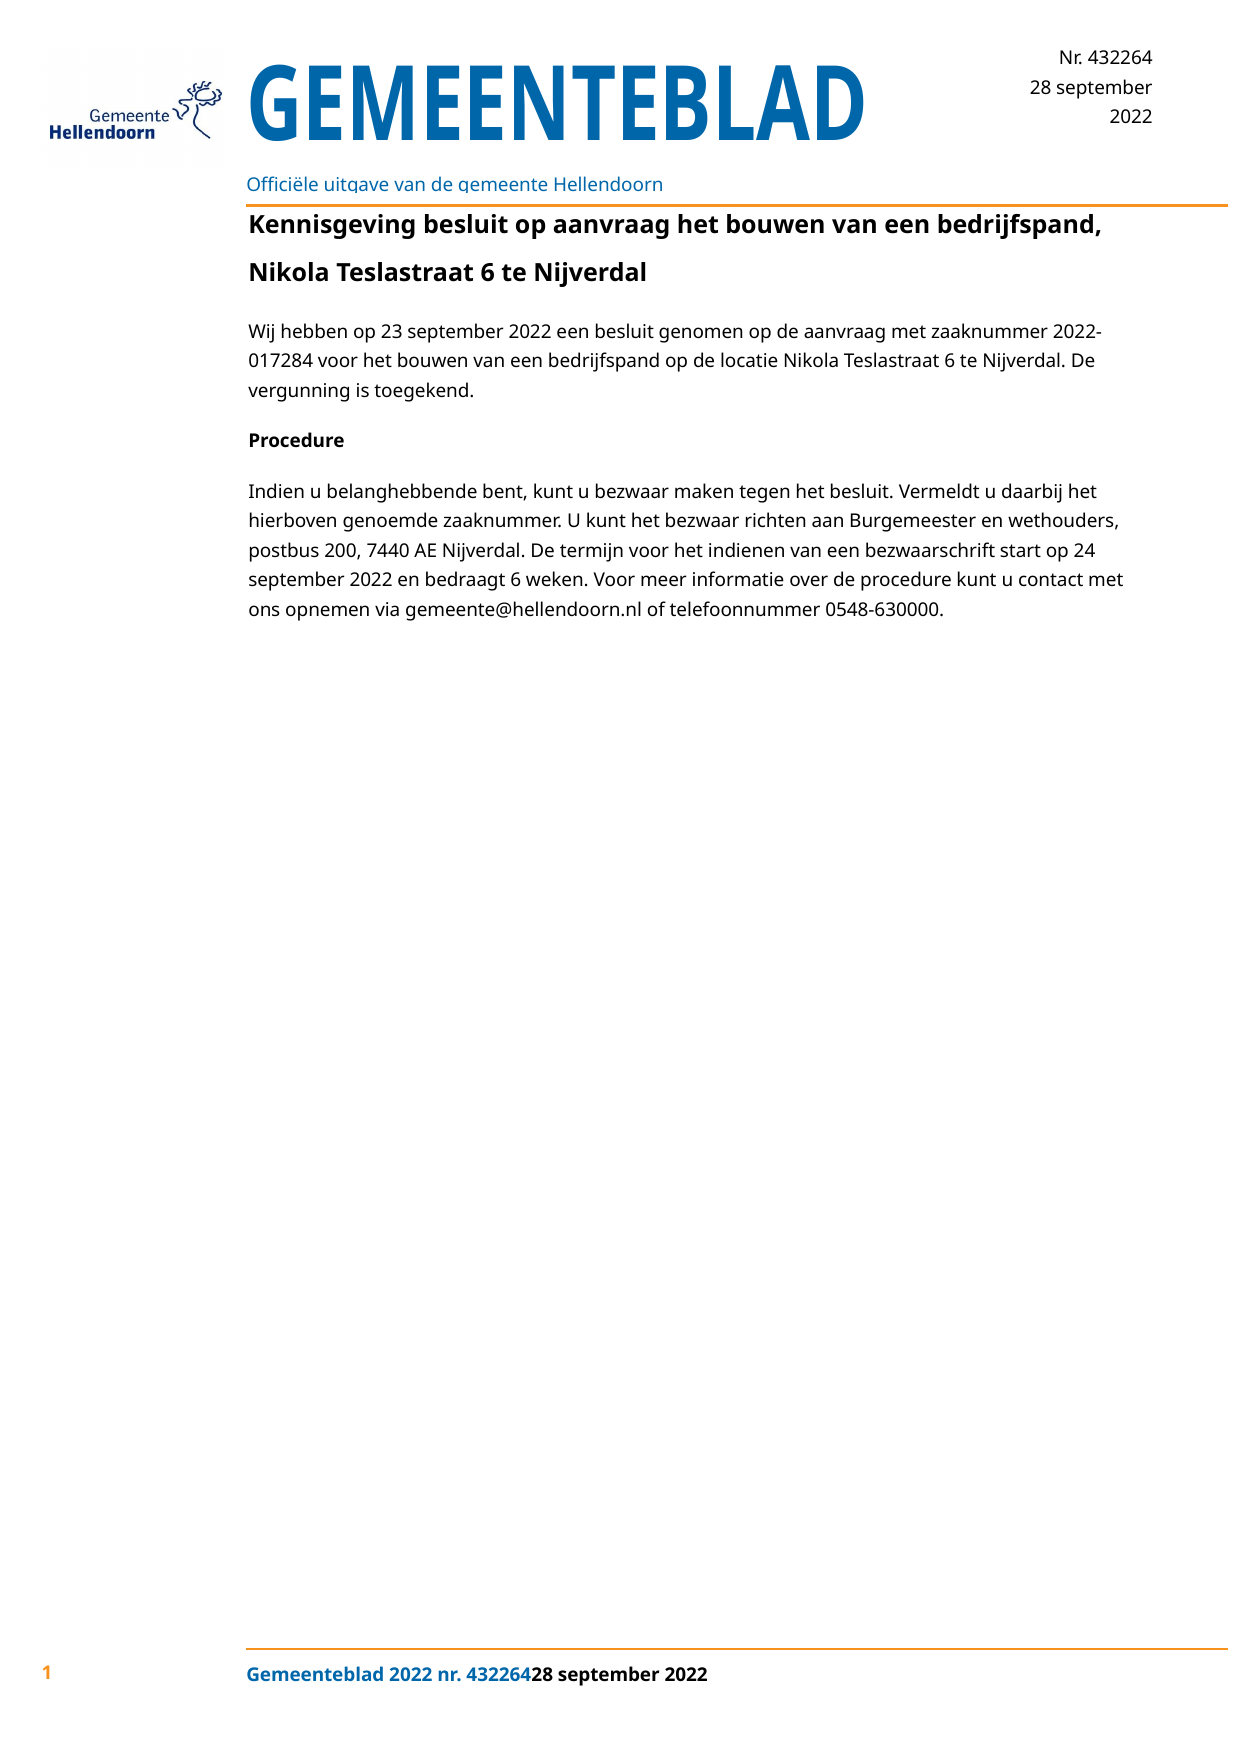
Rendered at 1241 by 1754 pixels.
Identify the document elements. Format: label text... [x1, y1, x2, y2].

text Procedure [248, 427, 1152, 453]
text Indien u belanghebbende bent, kunt u bezwaar maken tegen het besluit. Vermeldt u daarbij het hierboven genoemde zaaknummer. U kunt het bezwaar richten aan Burgemeester en wethouders, postbus 200, 7440 AE Nijverdal. De termijn voor het indienen van een bezwaarschrift start op 24 september 2022 en bedraagt 6 weken. Voor meer informatie over de procedure kunt u contact met ons opnemen via gemeente@hellendoorn.nl of telefoonnummer 0548-630000. [248, 478, 1152, 622]
picture [41, 47, 231, 172]
text Kennisgeving besluit op aanvraag het bouwen van een bedrijfspand, Nikola Teslastraat 6 te Nijverdal [248, 207, 1152, 288]
text Wij hebben op 23 september 2022 een besluit genomen op de aanvraag met zaaknummer 2022-017284 voor het bouwen van een bedrijfspand op de locatie Nikola Teslastraat 6 te Nijverdal. De vergunning is toegekend. [248, 318, 1152, 403]
